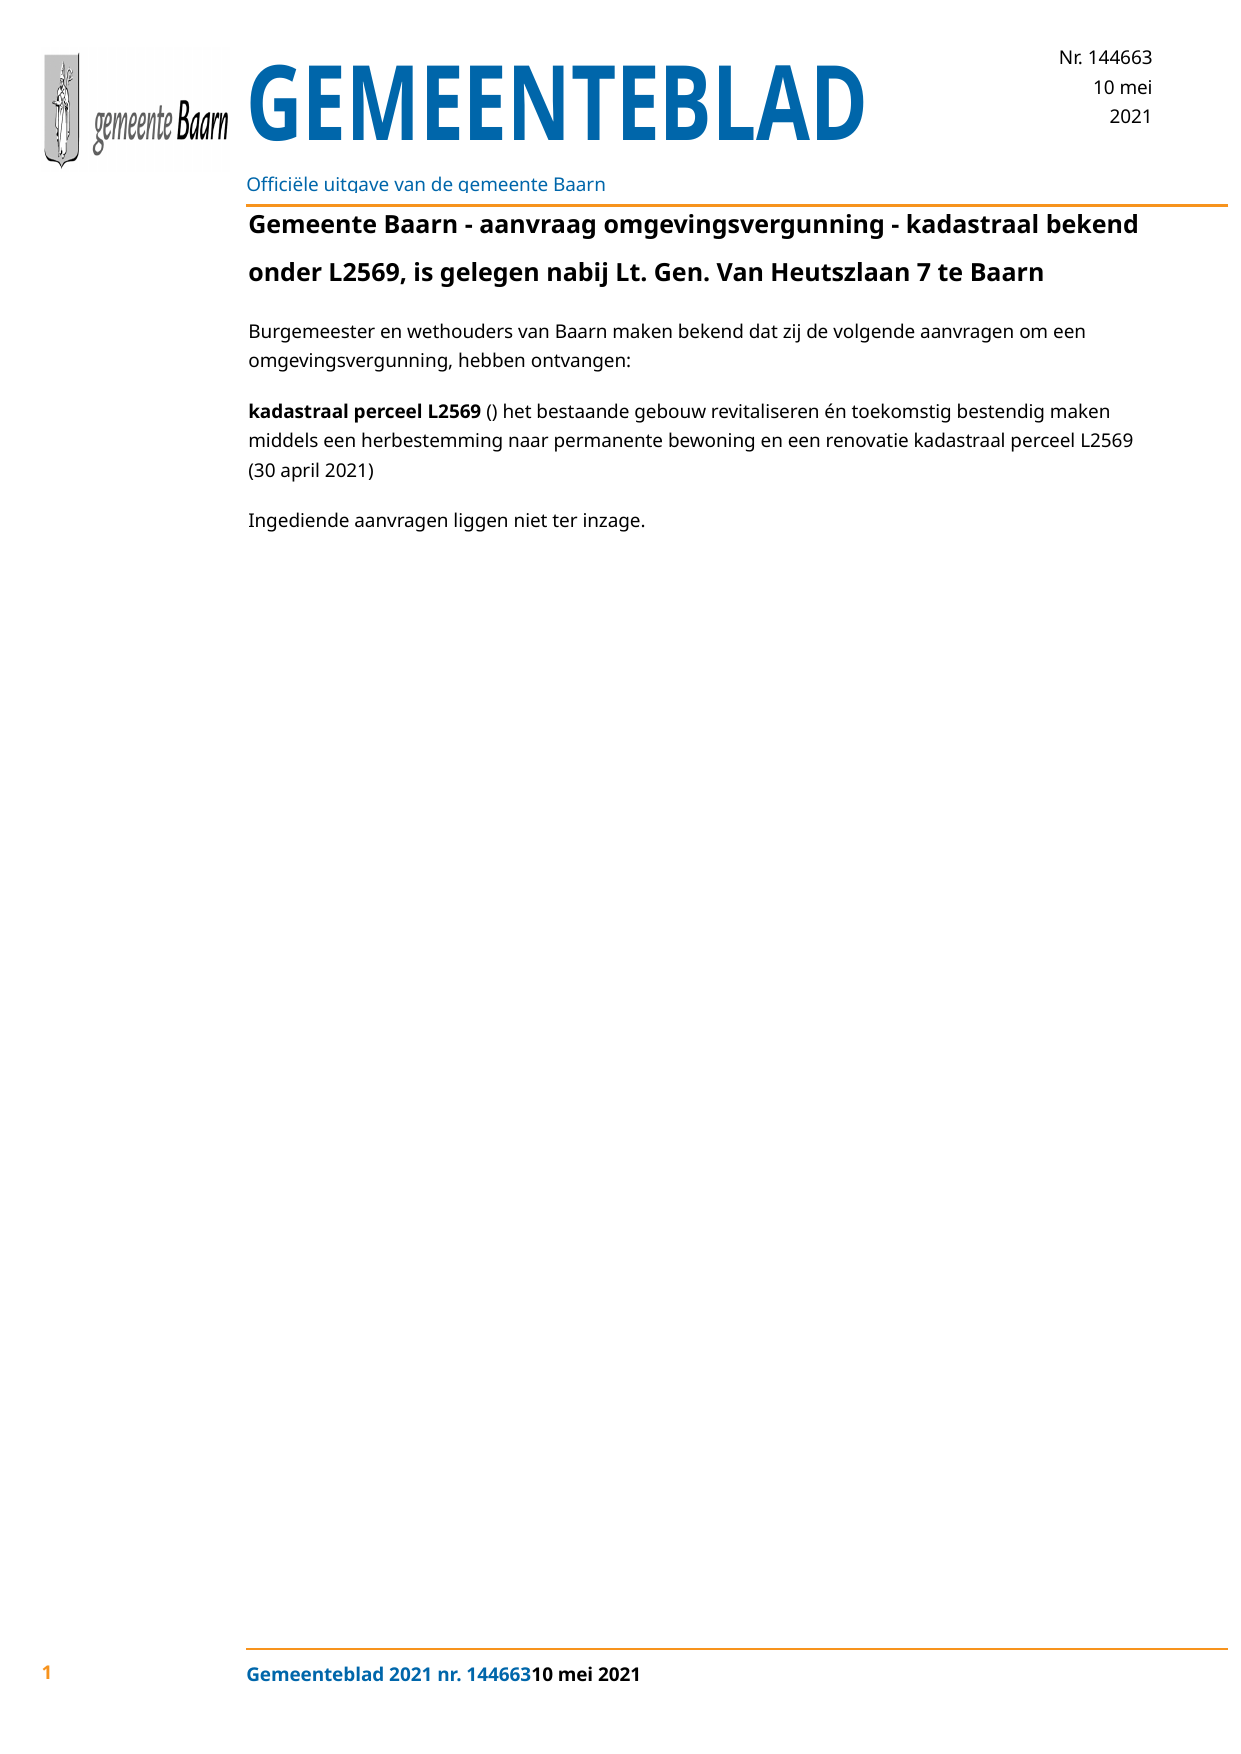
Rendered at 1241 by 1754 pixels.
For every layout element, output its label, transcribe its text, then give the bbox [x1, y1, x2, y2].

picture [41, 47, 231, 172]
text Burgemeester en wethouders van Baarn maken bekend dat zij de volgende aanvragen om een omgevingsvergunning, hebben ontvangen: [248, 318, 1152, 373]
text Gemeente Baarn - aanvraag omgevingsvergunning - kadastraal bekend onder L2569, is gelegen nabij Lt. Gen. Van Heutszlaan 7 te Baarn [248, 207, 1152, 288]
text Ingediende aanvragen liggen niet ter inzage. [248, 507, 1152, 533]
text kadastraal perceel L2569 () het bestaande gebouw revitaliseren én toekomstig bestendig maken middels een herbestemming naar permanente bewoning en een renovatie kadastraal perceel L2569 (30 april 2021) [248, 398, 1152, 483]
